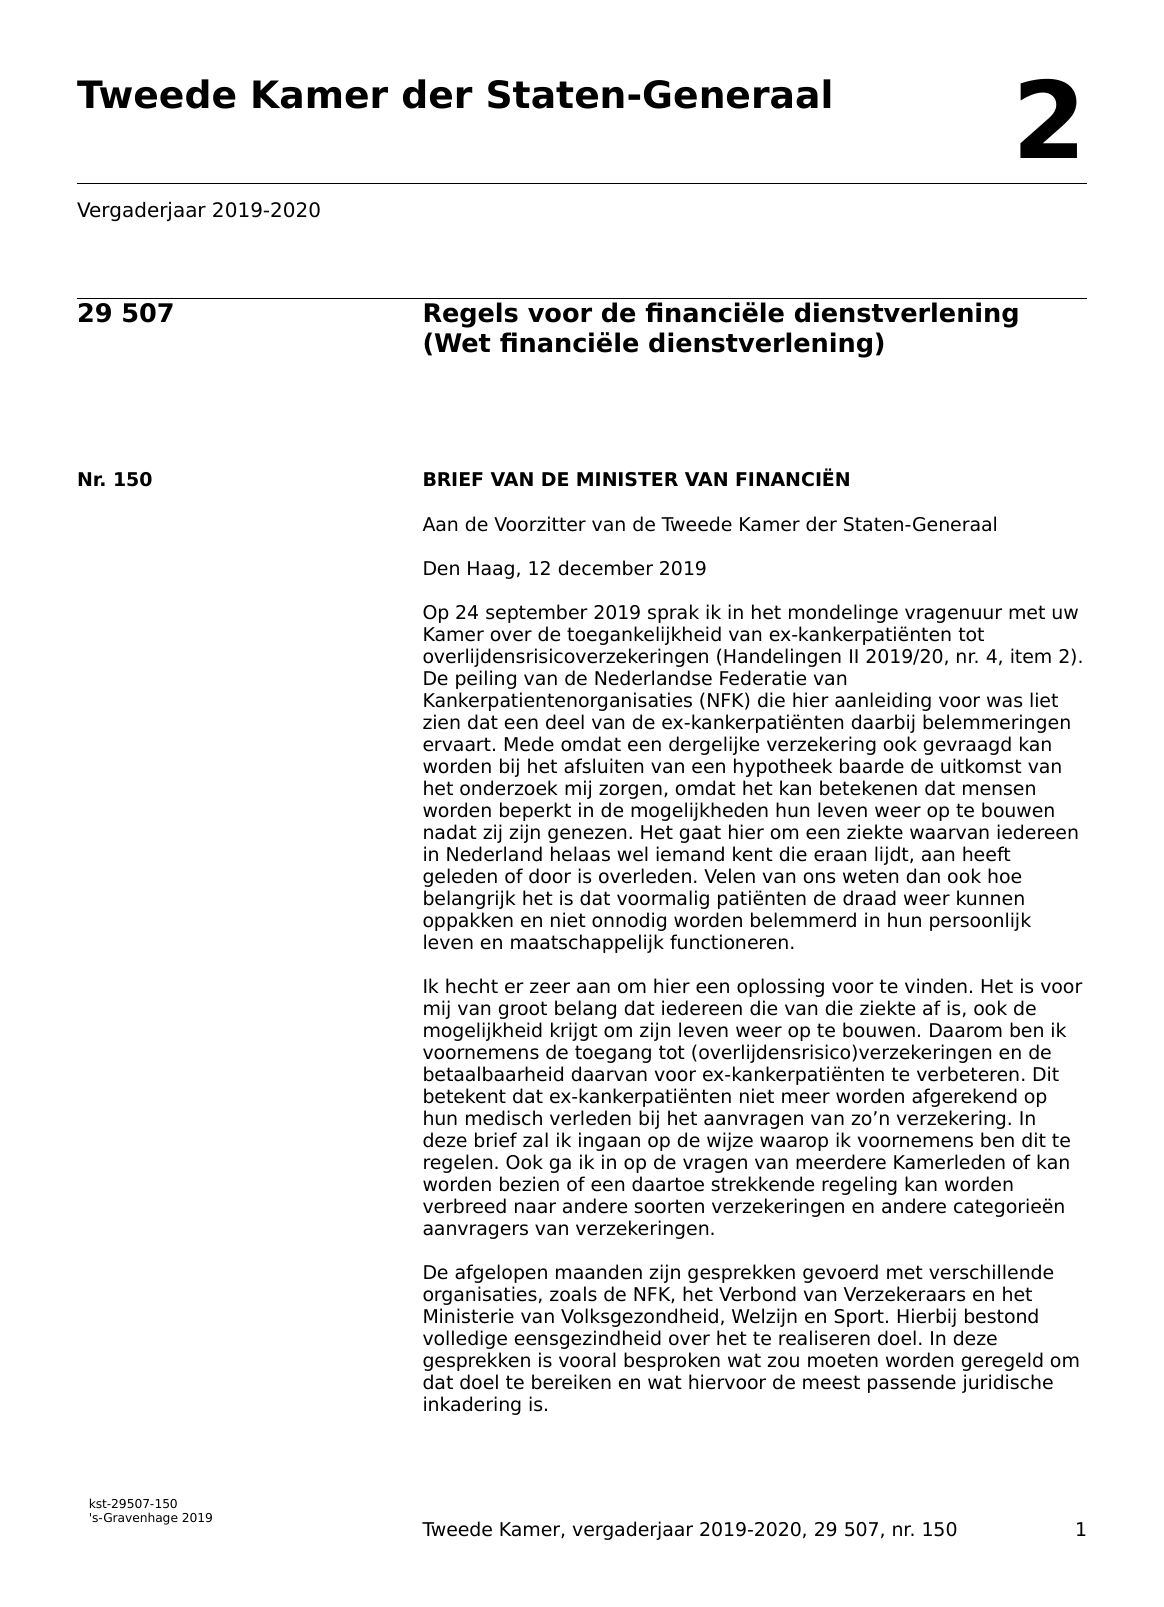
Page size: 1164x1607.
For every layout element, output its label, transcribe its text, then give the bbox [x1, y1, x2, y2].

subtitle 29 507 Regels voor de financiële dienstverlening (Wet financiële dienstverlening) [77, 299, 1087, 358]
text Aan de Voorzitter van de Tweede Kamer der Staten-Generaal [422, 513, 1087, 536]
table_header Tweede Kamer der Staten-Generaal [77, 59, 886, 183]
text Den Haag, 12 december 2019 [422, 558, 1087, 580]
text Ik hecht er zeer aan om hier een oplossing voor te vinden. Het is voor mij van groot belang dat iedereen die van die ziekte af is, ook de mogelijkheid krijgt om zijn leven weer op te bouwen. Daarom ben ik voornemens de toegang tot (overlijdensrisico)verzekeringen en de betaalbaarheid daarvan voor ex-kankerpatiënten te verbeteren. Dit betekent dat ex-kankerpatiënten niet meer worden afgerekend op hun medisch verleden bij het aanvragen van zo’n verzekering. In deze brief zal ik ingaan op de wijze waarop ik voornemens ben dit te regelen. Ook ga ik in op de vragen van meerdere Kamerleden of kan worden bezien of een daartoe strekkende regeling kan worden verbreed naar andere soorten verzekeringen en andere categorieën aanvragers van verzekeringen. [422, 976, 1087, 1239]
text De afgelopen maanden zijn gesprekken gevoerd met verschillende organisaties, zoals de NFK, het Verbond van Verzekeraars en het Ministerie van Volksgezondheid, Welzijn en Sport. Hierbij bestond volledige eensgezindheid over het te realiseren doel. In deze gesprekken is vooral besproken wat zou moeten worden geregeld om dat doel te bereiken en wat hiervoor de meest passende juridische inkadering is. [422, 1262, 1087, 1416]
table_cell Vergaderjaar 2019-2020 [77, 184, 1087, 298]
text 's-Gravenhage 2019 [88, 1511, 323, 1525]
text Op 24 september 2019 sprak ik in het mondelinge vragenuur met uw Kamer over de toegankelijkheid van ex-kankerpatiënten tot overlijdensrisicoverzekeringen (Handelingen II 2019/20, nr. 4, item 2). De peiling van de Nederlandse Federatie van Kankerpatientenorganisaties (NFK) die hier aanleiding voor was liet zien dat een deel van de ex-kankerpatiënten daarbij belemmeringen ervaart. Mede omdat een dergelijke verzekering ook gevraagd kan worden bij het afsluiten van een hypotheek baarde de uitkomst van het onderzoek mij zorgen, omdat het kan betekenen dat mensen worden beperkt in de mogelijkheden hun leven weer op te bouwen nadat zij zijn genezen. Het gaat hier om een ziekte waarvan iedereen in Nederland helaas wel iemand kent die eraan lijdt, aan heeft geleden of door is overleden. Velen van ons weten dan ook hoe belangrijk het is dat voormalig patiënten de draad weer kunnen oppakken en niet onnodig worden belemmerd in hun persoonlijk leven en maatschappelijk functioneren. [422, 602, 1087, 953]
subtitle Nr. 150 BRIEF VAN DE MINISTER VAN FINANCIËN [77, 469, 1087, 491]
text kst-29507-150 [88, 1497, 323, 1511]
table_header 2 [886, 59, 1087, 183]
